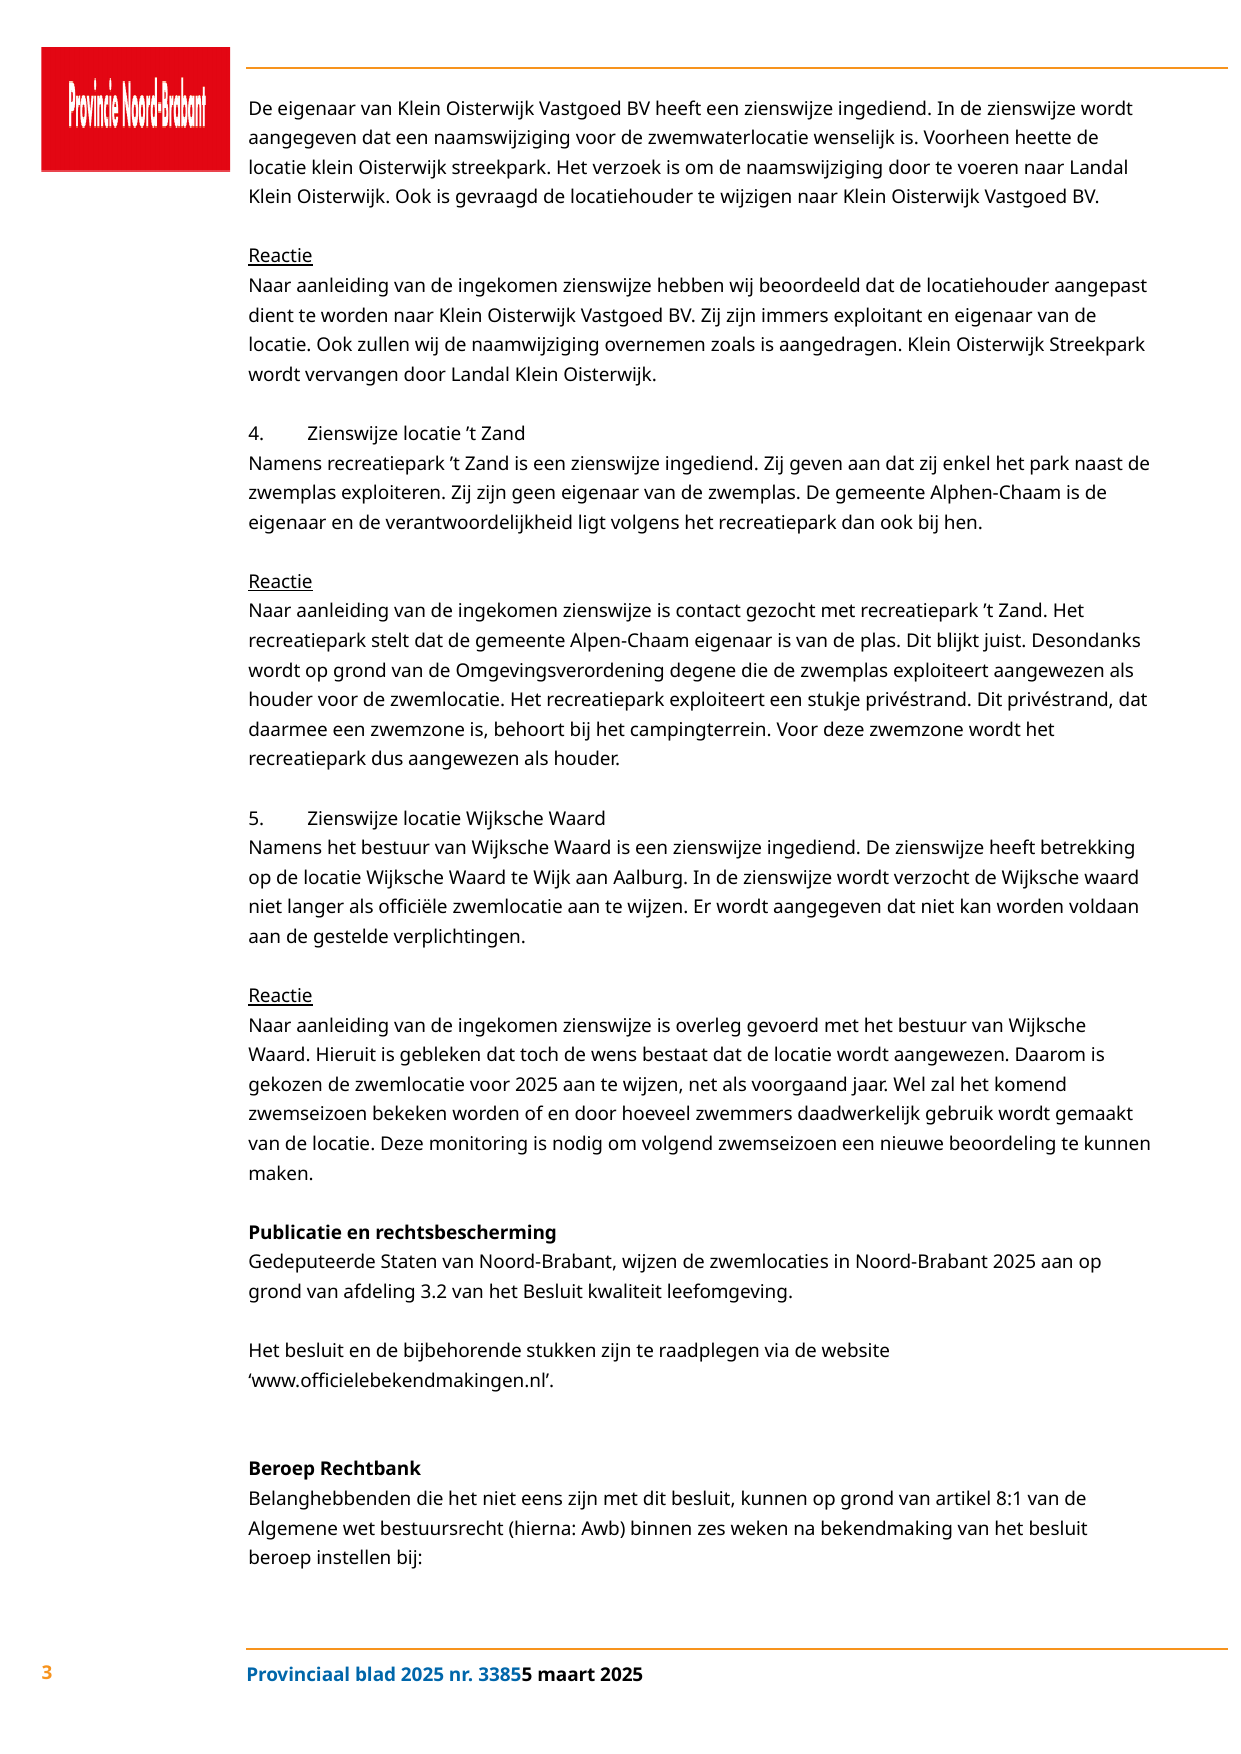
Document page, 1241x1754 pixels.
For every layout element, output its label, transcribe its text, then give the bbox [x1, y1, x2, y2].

text Belanghebbenden die het niet eens zijn met dit besluit, kunnen op grond van artikel 8:1 van de Algemene wet bestuursrecht (hierna: Awb) binnen zes weken na bekendmaking van het besluit beroep instellen bij: [248, 1485, 1152, 1570]
text Het besluit en de bijbehorende stukken zijn te raadplegen via de website ‘www.officielebekendmakingen.nl’. [248, 1337, 1152, 1393]
text De eigenaar van Klein Oisterwijk Vastgoed BV heeft een zienswijze ingediend. In de zienswijze wordt aangegeven dat een naamswijziging voor de zwemwaterlocatie wenselijk is. Voorheen heette de locatie klein Oisterwijk streekpark. Het verzoek is om de naamswijziging door te voeren naar Landal Klein Oisterwijk. Ook is gevraagd de locatiehouder te wijzigen naar Klein Oisterwijk Vastgoed BV. [248, 95, 1152, 209]
list Zienswijze locatie ’t Zand [248, 420, 1152, 446]
text Naar aanleiding van de ingekomen zienswijze is contact gezocht met recreatiepark ’t Zand. Het recreatiepark stelt dat de gemeente Alpen-Chaam eigenaar is van de plas. Dit blijkt juist. Desondanks wordt op grond van de Omgevingsverordening degene die de zwemplas exploiteert aangewezen als houder voor de zwemlocatie. Het recreatiepark exploiteert een stukje privéstrand. Dit privéstrand, dat daarmee een zwemzone is, behoort bij het campingterrein. Voor deze zwemzone wordt het recreatiepark dus aangewezen als houder. [248, 598, 1152, 771]
text Reactie [248, 982, 1152, 1008]
picture [41, 47, 231, 172]
text Naar aanleiding van de ingekomen zienswijze is overleg gevoerd met het bestuur van Wijksche Waard. Hieruit is gebleken dat toch de wens bestaat dat de locatie wordt aangewezen. Daarom is gekozen de zwemlocatie voor 2025 aan te wijzen, net als voorgaand jaar. Wel zal het komend zwemseizoen bekeken worden of en door hoeveel zwemmers daadwerkelijk gebruik wordt gemaakt van de locatie. Deze monitoring is nodig om volgend zwemseizoen een nieuwe beoordeling te kunnen maken. [248, 1012, 1152, 1186]
text Gedeputeerde Staten van Noord-Brabant, wijzen de zwemlocaties in Noord-Brabant 2025 aan op grond van afdeling 3.2 van het Besluit kwaliteit leefomgeving. [248, 1248, 1152, 1304]
text Reactie [248, 568, 1152, 594]
text Beroep Rechtbank [248, 1456, 1152, 1481]
text Naar aanleiding van de ingekomen zienswijze hebben wij beoordeeld dat de locatiehouder aangepast dient te worden naar Klein Oisterwijk Vastgoed BV. Zij zijn immers exploitant en eigenaar van de locatie. Ook zullen wij de naamwijziging overnemen zoals is aangedragen. Klein Oisterwijk Streekpark wordt vervangen door Landal Klein Oisterwijk. [248, 272, 1152, 387]
text Reactie [248, 243, 1152, 268]
text Namens recreatiepark ’t Zand is een zienswijze ingediend. Zij geven aan dat zij enkel het park naast de zwemplas exploiteren. Zij zijn geen eigenaar van de zwemplas. De gemeente Alphen-Chaam is de eigenaar en de verantwoordelijkheid ligt volgens het recreatiepark dan ook bij hen. [248, 450, 1152, 535]
list Zienswijze locatie Wijksche Waard [248, 805, 1152, 831]
text Publicatie en rechtsbescherming [248, 1219, 1152, 1245]
text Namens het bestuur van Wijksche Waard is een zienswijze ingediend. De zienswijze heeft betrekking op de locatie Wijksche Waard te Wijk aan Aalburg. In de zienswijze wordt verzocht de Wijksche waard niet langer als officiële zwemlocatie aan te wijzen. Er wordt aangegeven dat niet kan worden voldaan aan de gestelde verplichtingen. [248, 834, 1152, 949]
